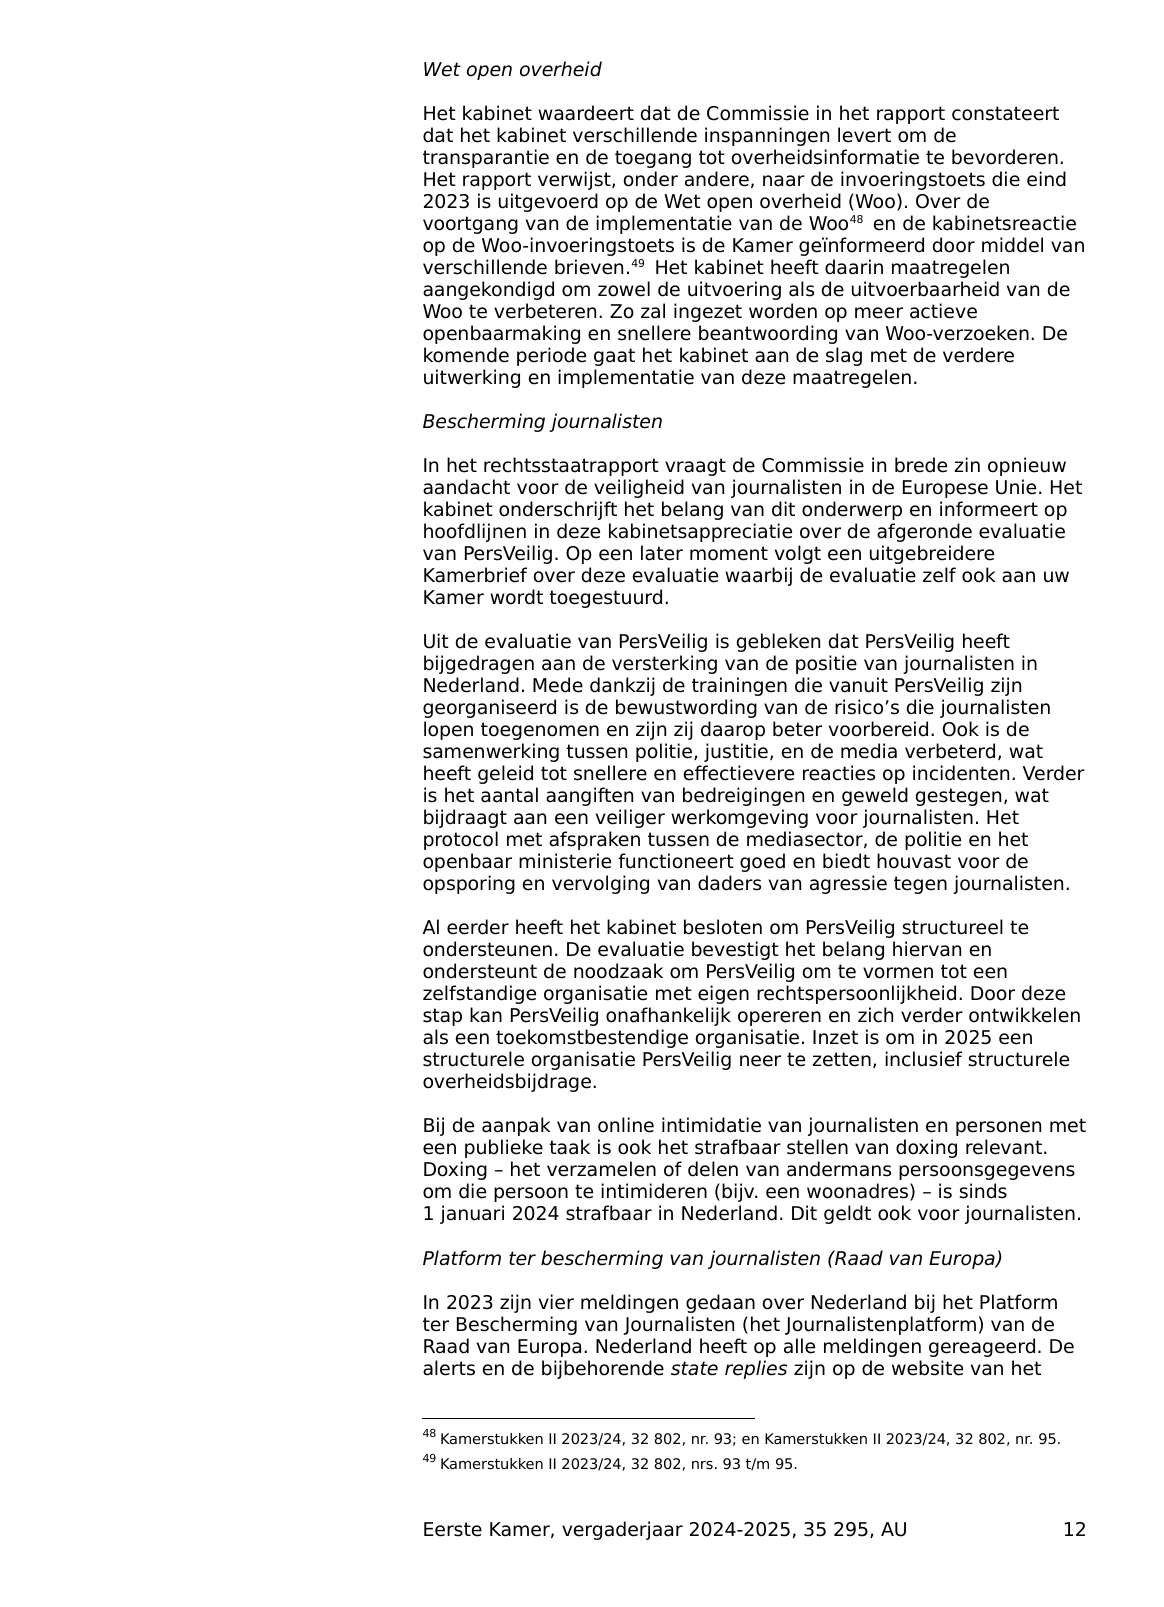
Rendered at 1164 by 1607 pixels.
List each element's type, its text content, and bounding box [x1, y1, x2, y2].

text Al eerder heeft het kabinet besloten om PersVeilig structureel te ondersteunen. De evaluatie bevestigt het belang hiervan en ondersteunt de noodzaak om PersVeilig om te vormen tot een zelfstandige organisatie met eigen rechtspersoonlijkheid. Door deze stap kan PersVeilig onafhankelijk opereren en zich verder ontwikkelen als een toekomstbestendige organisatie. Inzet is om in 2025 een structurele organisatie PersVeilig neer te zetten, inclusief structurele overheidsbijdrage. [422, 917, 1087, 1093]
text Uit de evaluatie van PersVeilig is gebleken dat PersVeilig heeft bijgedragen aan de versterking van de positie van journalisten in Nederland. Mede dankzij de trainingen die vanuit PersVeilig zijn georganiseerd is de bewustwording van de risico’s die journalisten lopen toegenomen en zijn zij daarop beter voorbereid. Ook is de samenwerking tussen politie, justitie, en de media verbeterd, wat heeft geleid tot snellere en effectievere reacties op incidenten. Verder is het aantal aangiften van bedreigingen en geweld gestegen, wat bijdraagt aan een veiliger werkomgeving voor journalisten. Het protocol met afspraken tussen de mediasector, de politie en het openbaar ministerie functioneert goed en biedt houvast voor de opsporing en vervolging van daders van agressie tegen journalisten. [422, 631, 1087, 895]
subtitle Bescherming journalisten [422, 411, 1087, 433]
text Bij de aanpak van online intimidatie van journalisten en personen met een publieke taak is ook het strafbaar stellen van doxing relevant. Doxing – het verzamelen of delen van andermans persoonsgegevens om die persoon te intimideren (bijv. een woonadres) – is sinds 1 januari 2024 strafbaar in Nederland. Dit geldt ook voor journalisten. [422, 1115, 1087, 1225]
text Het kabinet waardeert dat de Commissie in het rapport constateert dat het kabinet verschillende inspanningen levert om de transparantie en de toegang tot overheidsinformatie te bevorderen. Het rapport verwijst, onder andere, naar de invoeringstoets die eind 2023 is uitgevoerd op de Wet open overheid (Woo). Over de voortgang van de implementatie van de Woo en de kabinetsreactie op de Woo-invoeringstoets is de Kamer geïnformeerd door middel van verschillende brieven. Het kabinet heeft daarin maatregelen aangekondigd om zowel de uitvoering als de uitvoerbaarheid van de Woo te verbeteren. Zo zal ingezet worden op meer actieve openbaarmaking en snellere beantwoording van Woo-verzoeken. De komende periode gaat het kabinet aan de slag met de verdere uitwerking en implementatie van deze maatregelen. [422, 103, 1087, 389]
text In 2023 zijn vier meldingen gedaan over Nederland bij het Platform ter Bescherming van Journalisten (het Journalistenplatform) van de Raad van Europa. Nederland heeft op alle meldingen gereageerd. De alerts en de bijbehorende state replies zijn op de website van het [422, 1292, 1087, 1379]
subtitle Platform ter bescherming van journalisten (Raad van Europa) [422, 1247, 1087, 1269]
text Kamerstukken II 2023/24, 32 802, nr. 93; en Kamerstukken II 2023/24, 32 802, nr. 95. [422, 1427, 1087, 1449]
text In het rechtsstaatrapport vraagt de Commissie in brede zin opnieuw aandacht voor de veiligheid van journalisten in de Europese Unie. Het kabinet onderschrijft het belang van dit onderwerp en informeert op hoofdlijnen in deze kabinetsappreciatie over de afgeronde evaluatie van PersVeilig. Op een later moment volgt een uitgebreidere Kamerbrief over deze evaluatie waarbij de evaluatie zelf ook aan uw Kamer wordt toegestuurd. [422, 455, 1087, 609]
subtitle Wet open overheid [422, 59, 1087, 81]
text Kamerstukken II 2023/24, 32 802, nrs. 93 t/m 95. [422, 1452, 1087, 1474]
